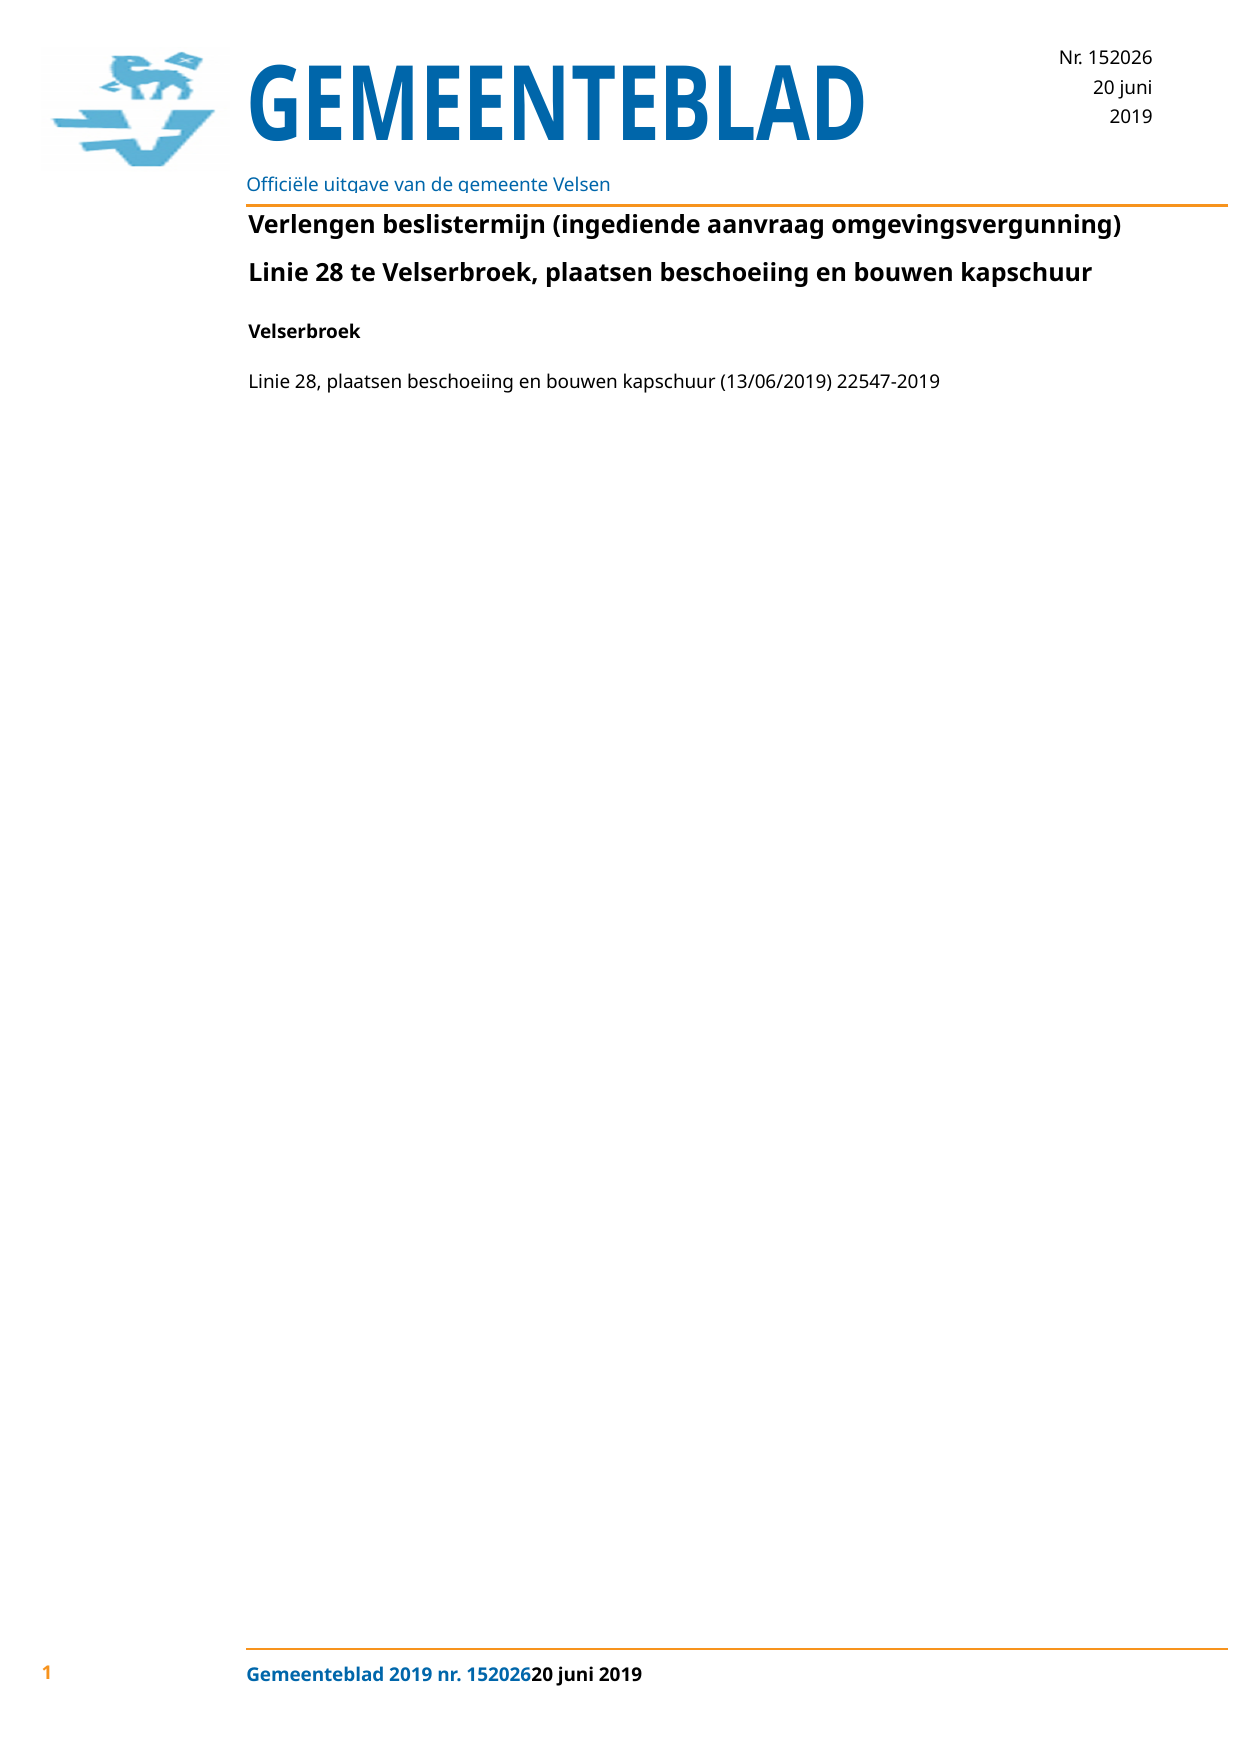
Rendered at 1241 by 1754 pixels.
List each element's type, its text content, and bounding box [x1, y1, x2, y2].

picture [41, 47, 231, 172]
text Verlengen beslistermijn (ingediende aanvraag omgevingsvergunning) Linie 28 te Velserbroek, plaatsen beschoeiing en bouwen kapschuur [248, 207, 1152, 288]
text Velserbroek [248, 318, 1152, 344]
text Linie 28, plaatsen beschoeiing en bouwen kapschuur (13/06/2019) 22547-2019 [248, 368, 1152, 394]
